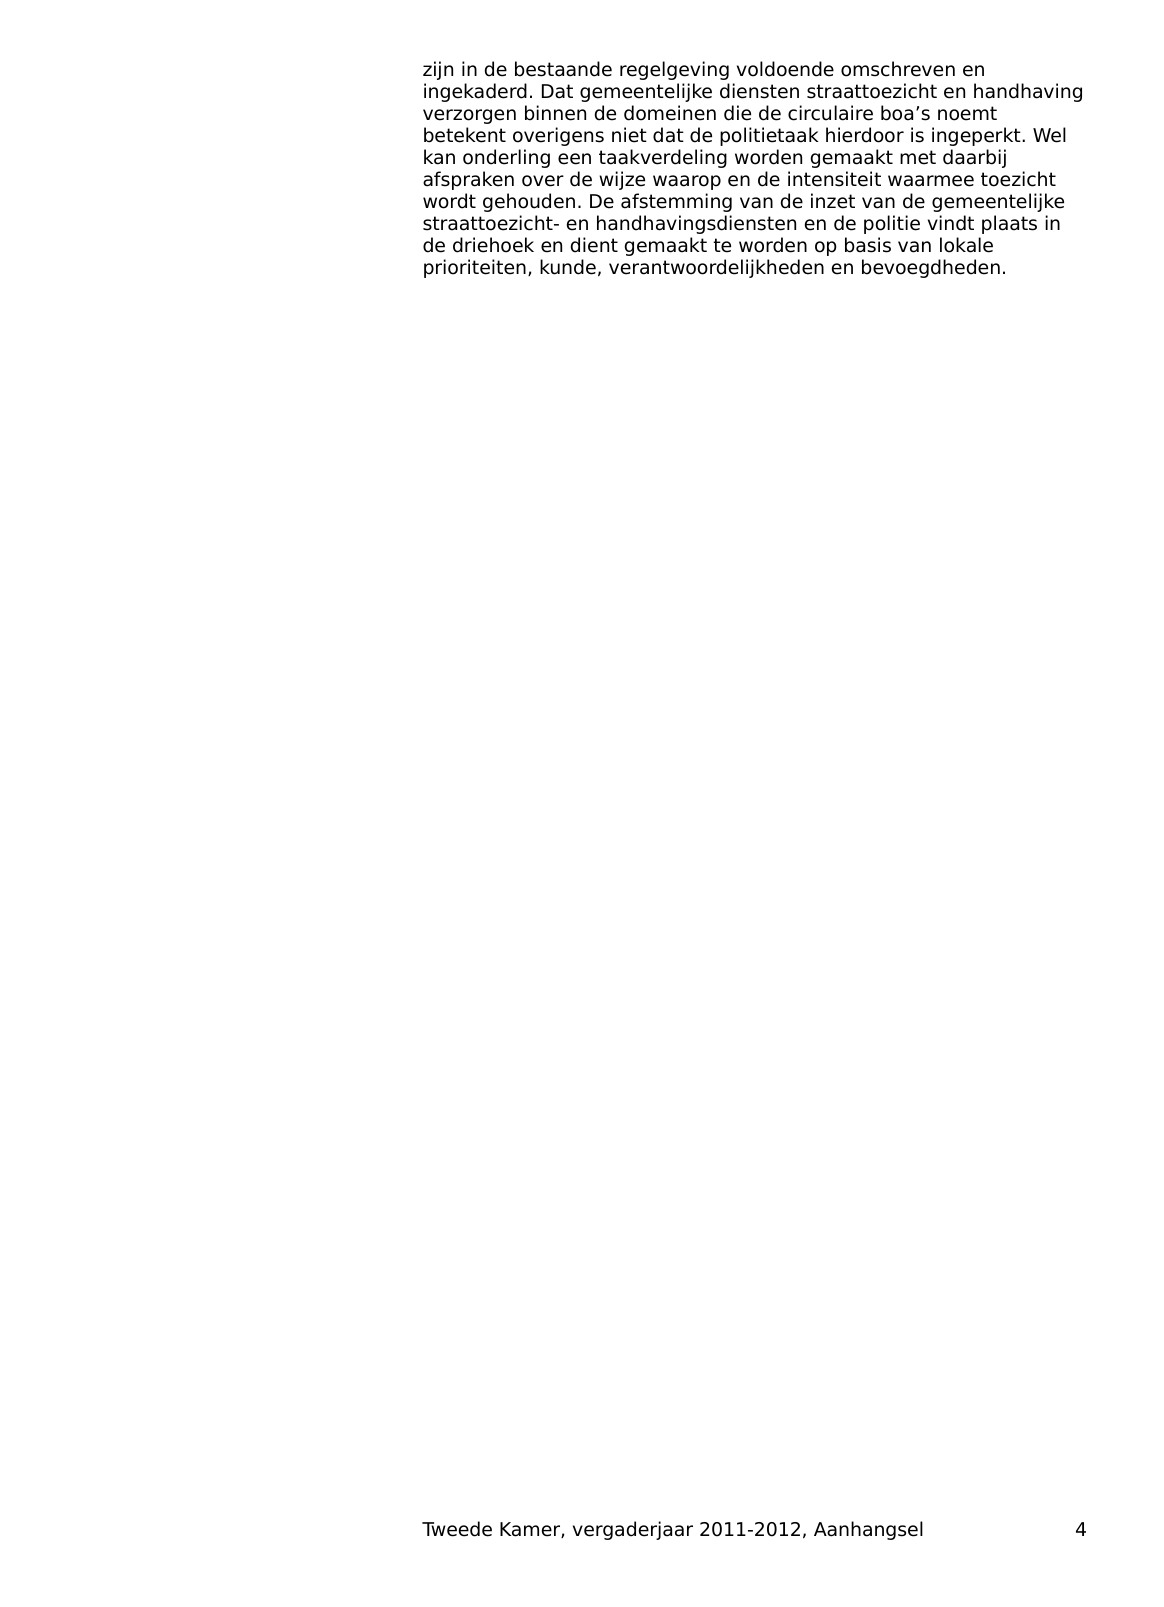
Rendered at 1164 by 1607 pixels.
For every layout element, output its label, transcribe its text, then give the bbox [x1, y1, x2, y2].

text zijn in de bestaande regelgeving voldoende omschreven en ingekaderd. Dat gemeentelijke diensten straattoezicht en handhaving verzorgen binnen de domeinen die de circulaire boa’s noemt betekent overigens niet dat de politietaak hierdoor is ingeperkt. Wel kan onderling een taakverdeling worden gemaakt met daarbij afspraken over de wijze waarop en de intensiteit waarmee toezicht wordt gehouden. De afstemming van de inzet van de gemeentelijke straattoezicht- en handhavingsdiensten en de politie vindt plaats in de driehoek en dient gemaakt te worden op basis van lokale prioriteiten, kunde, verantwoordelijkheden en bevoegdheden. [422, 59, 1087, 279]
